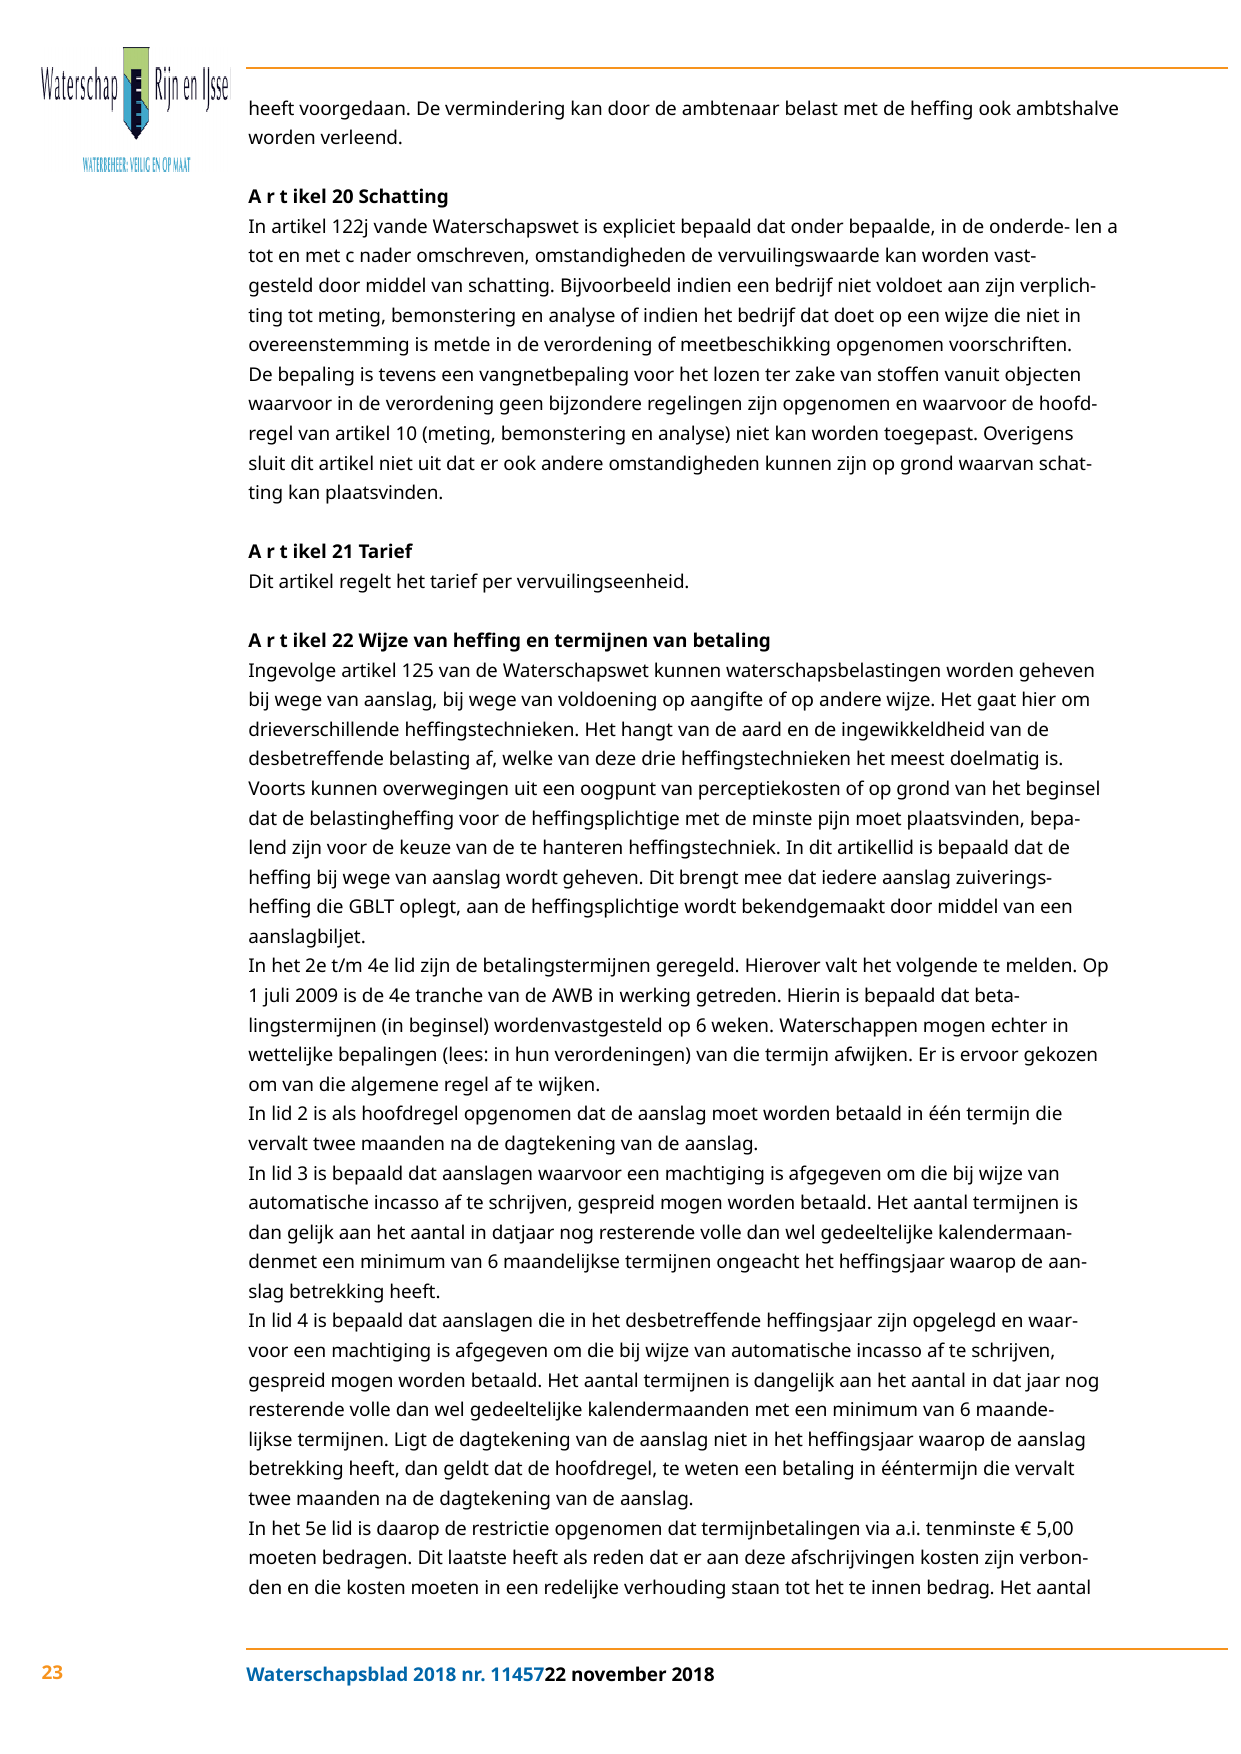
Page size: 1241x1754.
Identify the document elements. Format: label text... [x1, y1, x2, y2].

text In het 2e t/m 4e lid zijn de betalingstermijnen geregeld. Hierover valt het volgende te melden. Op 1 juli 2009 is de 4e tranche van de AWB in werking getreden. Hierin is bepaald dat beta- lingstermijnen (in beginsel) wordenvastgesteld op 6 weken. Waterschappen mogen echter in wettelijke bepalingen (lees: in hun verordeningen) van die termijn afwijken. Er is ervoor gekozen om van die algemene regel af te wijken. [248, 953, 1152, 1097]
text In lid 2 is als hoofdregel opgenomen dat de aanslag moet worden betaald in één termijn die vervalt twee maanden na de dagtekening van de aanslag. [248, 1101, 1152, 1156]
text In het 5e lid is daarop de restrictie opgenomen dat termijnbetalingen via a.i. tenminste € 5,00 [248, 1515, 1152, 1541]
text Ingevolge artikel 125 van de Waterschapswet kunnen waterschapsbelastingen worden geheven bij wege van aanslag, bij wege van voldoening op aangifte of op andere wijze. Het gaat hier om drieverschillende heffingstechnieken. Het hangt van de aard en de ingewikkeldheid van de desbetreffende belasting af, welke van deze drie heffingstechnieken het meest doelmatig is. Voorts kunnen overwegingen uit een oogpunt van perceptiekosten of op grond van het beginsel dat de belastingheffing voor de heffingsplichtige met de minste pijn moet plaatsvinden, bepa- lend zijn voor de keuze van de te hanteren heffingstechniek. In dit artikellid is bepaald dat de heffing bij wege van aanslag wordt geheven. Dit brengt mee dat iedere aanslag zuiverings- heffing die GBLT oplegt, aan de heffingsplichtige wordt bekendgemaakt door middel van een aanslagbiljet. [248, 657, 1152, 949]
text A r t ikel 20 Schatting [248, 183, 1152, 209]
text In lid 4 is bepaald dat aanslagen die in het desbetreffende heffingsjaar zijn opgelegd en waar- voor een machtiging is afgegeven om die bij wijze van automatische incasso af te schrijven, gespreid mogen worden betaald. Het aantal termijnen is dangelijk aan het aantal in dat jaar nog resterende volle dan wel gedeeltelijke kalendermaanden met een minimum van 6 maande- lijkse termijnen. Ligt de dagtekening van de aanslag niet in het heffingsjaar waarop de aanslag betrekking heeft, dan geldt dat de hoofdregel, te weten een betaling in ééntermijn die vervalt twee maanden na de dagtekening van de aanslag. [248, 1308, 1152, 1511]
picture [41, 47, 231, 172]
text moeten bedragen. Dit laatste heeft als reden dat er aan deze afschrijvingen kosten zijn verbon- [248, 1544, 1152, 1570]
text heeft voorgedaan. De vermindering kan door de ambtenaar belast met de heffing ook ambtshalve worden verleend. [248, 95, 1152, 150]
text In lid 3 is bepaald dat aanslagen waarvoor een machtiging is afgegeven om die bij wijze van automatische incasso af te schrijven, gespreid mogen worden betaald. Het aantal termijnen is dan gelijk aan het aantal in datjaar nog resterende volle dan wel gedeeltelijke kalendermaan- denmet een minimum van 6 maandelijkse termijnen ongeacht het heffingsjaar waarop de aan- slag betrekking heeft. [248, 1160, 1152, 1304]
text A r t ikel 21 Tarief [248, 538, 1152, 564]
text sluit dit artikel niet uit dat er ook andere omstandigheden kunnen zijn op grond waarvan schat- ting kan plaatsvinden. [248, 450, 1152, 505]
text A r t ikel 22 Wijze van heffing en termijnen van betaling [248, 627, 1152, 653]
text den en die kosten moeten in een redelijke verhouding staan tot het te innen bedrag. Het aantal [248, 1574, 1152, 1600]
text Dit artikel regelt het tarief per vervuilingseenheid. [248, 568, 1152, 594]
text In artikel 122j vande Waterschapswet is expliciet bepaald dat onder bepaalde, in de onderde- len a tot en met c nader omschreven, omstandigheden de vervuilingswaarde kan worden vast- gesteld door middel van schatting. Bijvoorbeeld indien een bedrijf niet voldoet aan zijn verplich- ting tot meting, bemonstering en analyse of indien het bedrijf dat doet op een wijze die niet in overeenstemming is metde in de verordening of meetbeschikking opgenomen voorschriften. De bepaling is tevens een vangnetbepaling voor het lozen ter zake van stoffen vanuit objecten [248, 213, 1152, 387]
text waarvoor in de verordening geen bijzondere regelingen zijn opgenomen en waarvoor de hoofd- regel van artikel 10 (meting, bemonstering en analyse) niet kan worden toegepast. Overigens [248, 391, 1152, 446]
